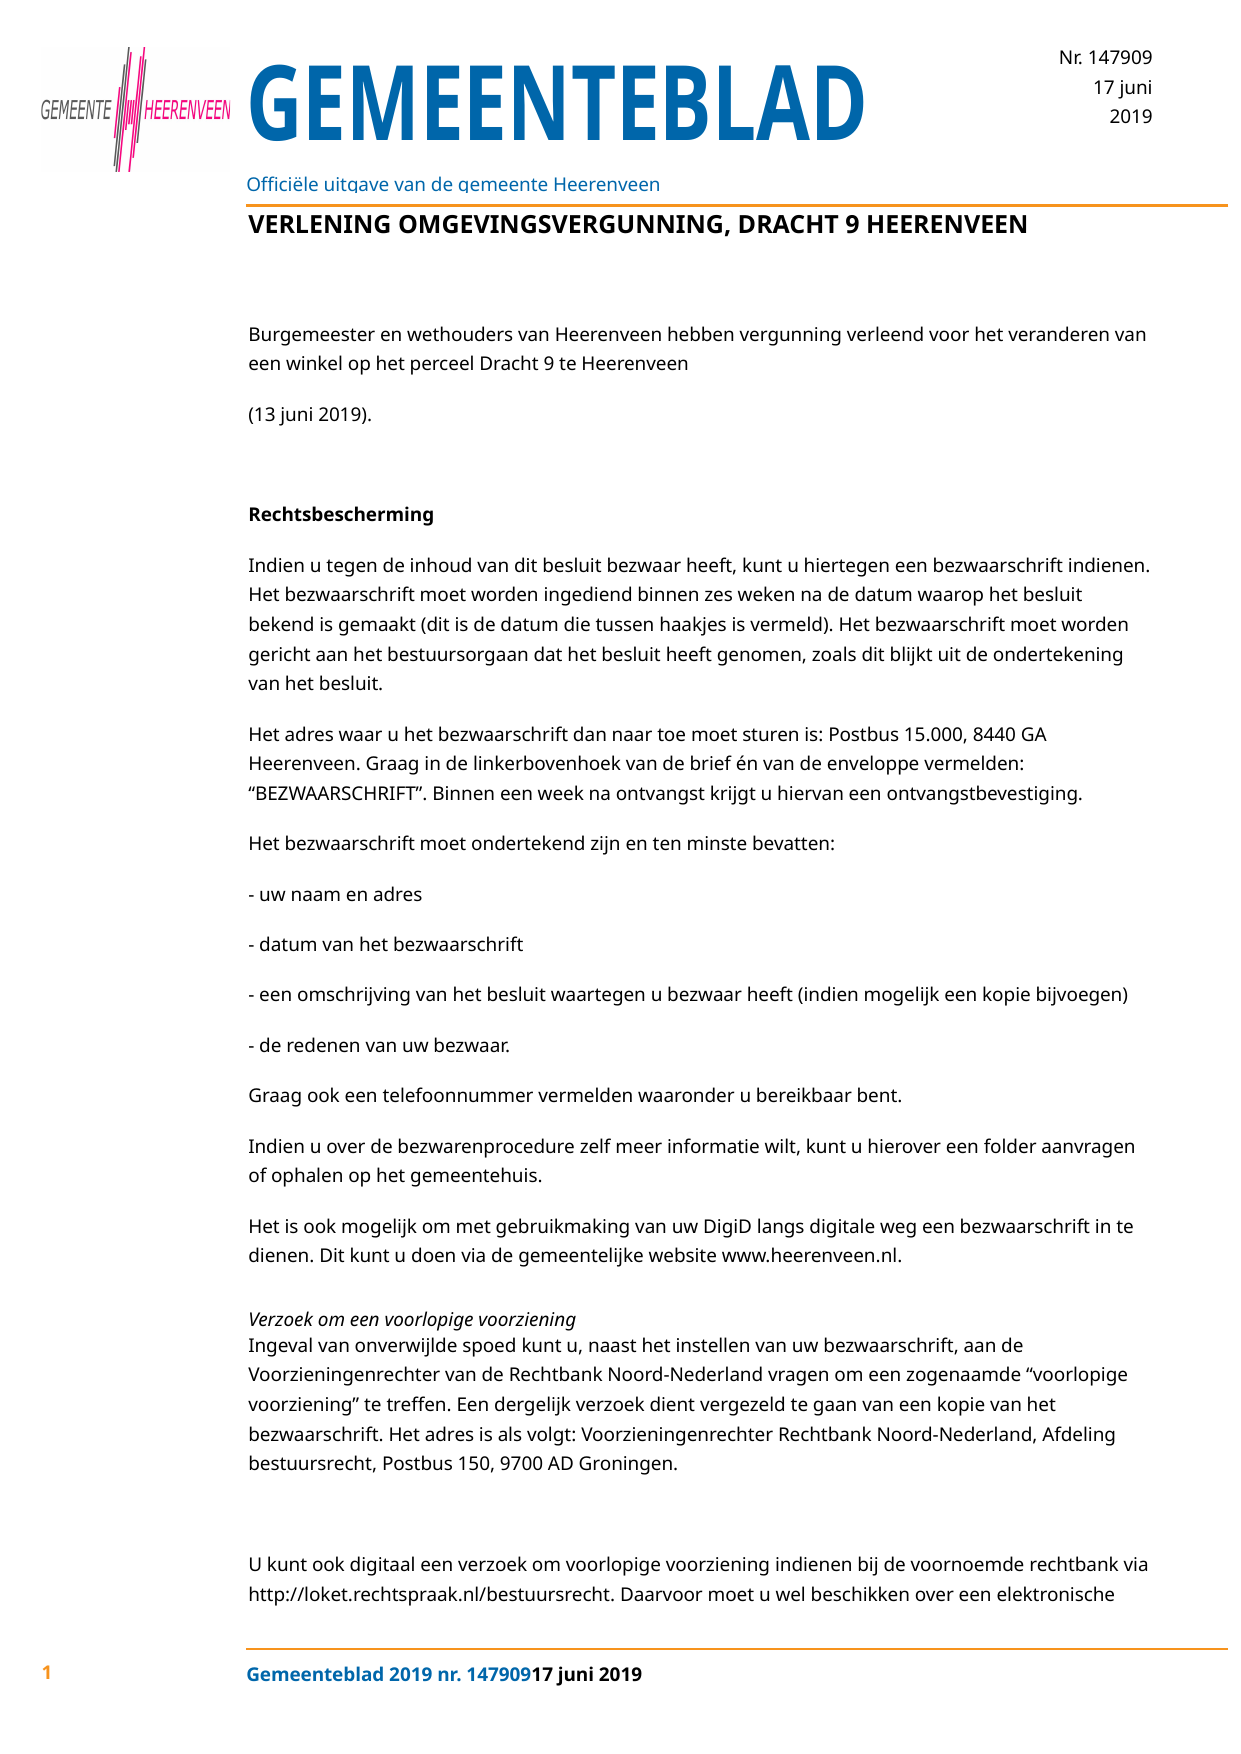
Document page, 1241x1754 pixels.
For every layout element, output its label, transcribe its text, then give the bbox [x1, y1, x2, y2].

picture [41, 47, 231, 172]
text (13 juni 2019). [248, 401, 1152, 426]
text - datum van het bezwaarschrift [248, 931, 1152, 957]
text - de redenen van uw bezwaar. [248, 1032, 1152, 1058]
text Rechtsbescherming [248, 502, 1152, 527]
text Indien u tegen de inhoud van dit besluit bezwaar heeft, kunt u hiertegen een bezwaarschrift indienen. Het bezwaarschrift moet worden ingediend binnen zes weken na de datum waarop het besluit bekend is gemaakt (dit is de datum die tussen haakjes is vermeld). Het bezwaarschrift moet worden gericht aan het bestuursorgaan dat het besluit heeft genomen, zoals dit blijkt uit de ondertekening van het besluit. [248, 552, 1152, 696]
text Het is ook mogelijk om met gebruikmaking van uw DigiD langs digitale weg een bezwaarschrift in te dienen. Dit kunt u doen via de gemeentelijke website www.heerenveen.nl. [248, 1213, 1152, 1268]
text Graag ook een telefoonnummer vermelden waaronder u bereikbaar bent. [248, 1082, 1152, 1108]
text Verzoek om een voorlopige voorziening [248, 1306, 1152, 1332]
text Burgemeester en wethouders van Heerenveen hebben vergunning verleend voor het veranderen van een winkel op het perceel Dracht 9 te Heerenveen [248, 321, 1152, 376]
text Het bezwaarschrift moet ondertekend zijn en ten minste bevatten: [248, 830, 1152, 856]
text Ingeval van onverwijlde spoed kunt u, naast het instellen van uw bezwaarschrift, aan de Voorzieningenrechter van de Rechtbank Noord-Nederland vragen om een zogenaamde “voorlopige voorziening” te treffen. Een dergelijk verzoek dient vergezeld te gaan van een kopie van het bezwaarschrift. Het adres is als volgt: Voorzieningenrechter Rechtbank Noord-Nederland, Afdeling bestuursrecht, Postbus 150, 9700 AD Groningen. [248, 1332, 1152, 1476]
text Indien u over de bezwarenprocedure zelf meer informatie wilt, kunt u hierover een folder aanvragen of ophalen op het gemeentehuis. [248, 1133, 1152, 1188]
text VERLENING OMGEVINGSVERGUNNING, DRACHT 9 HEERENVEEN [248, 207, 1152, 241]
text Het adres waar u het bezwaarschrift dan naar toe moet sturen is: Postbus 15.000, 8440 GA Heerenveen. Graag in de linkerbovenhoek van de brief én van de enveloppe vermelden: “BEZWAARSCHRIFT”. Binnen een week na ontvangst krijgt u hiervan een ontvangstbevestiging. [248, 721, 1152, 806]
text - een omschrijving van het besluit waartegen u bezwaar heeft (indien mogelijk een kopie bijvoegen) [248, 982, 1152, 1007]
text U kunt ook digitaal een verzoek om voorlopige voorziening indienen bij de voornoemde rechtbank via http://loket.rechtspraak.nl/bestuursrecht. Daarvoor moet u wel beschikken over een elektronische [248, 1551, 1152, 1607]
text - uw naam en adres [248, 881, 1152, 906]
